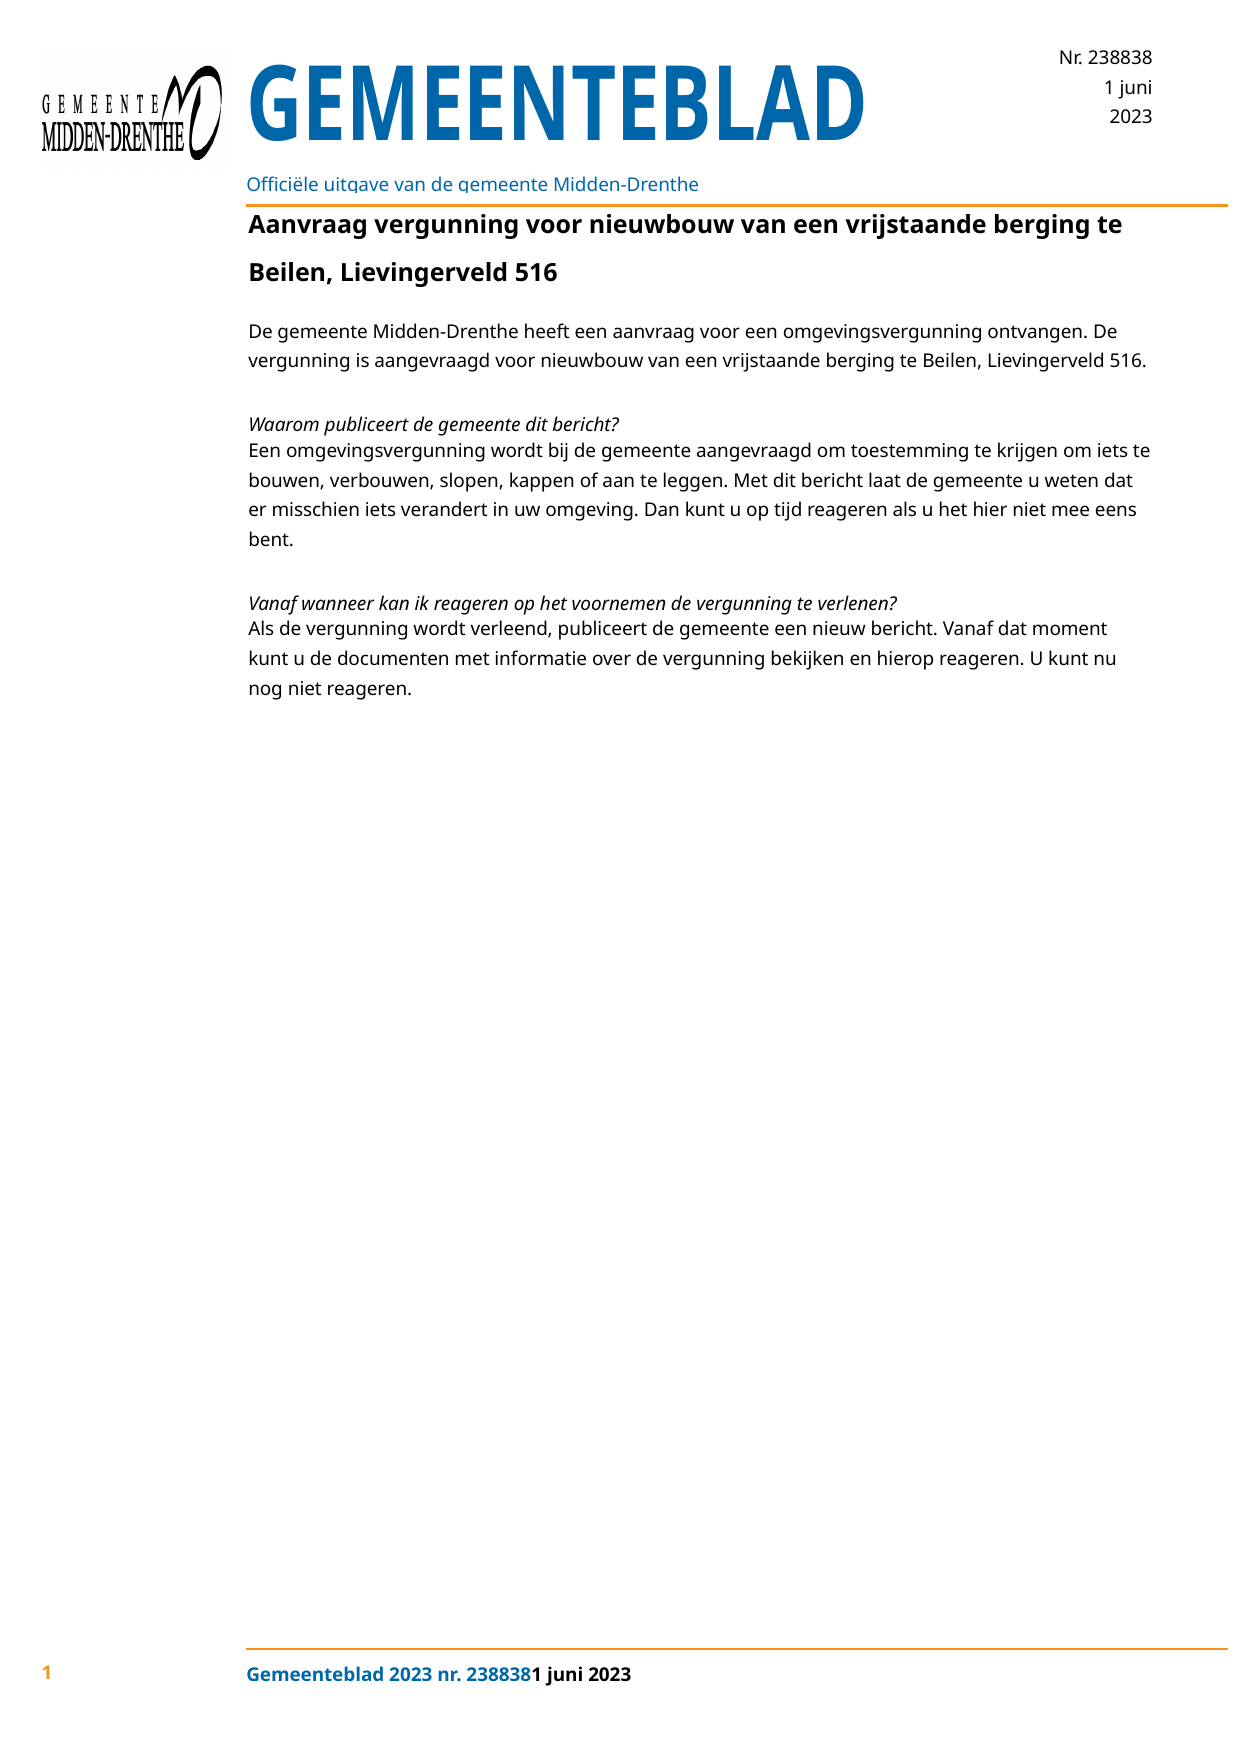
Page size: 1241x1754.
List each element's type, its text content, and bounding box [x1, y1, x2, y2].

text Vanaf wanneer kan ik reageren op het voornemen de vergunning te verlenen? [248, 590, 1152, 616]
text De gemeente Midden-Drenthe heeft een aanvraag voor een omgevingsvergunning ontvangen. De vergunning is aangevraagd voor nieuwbouw van een vrijstaande berging te Beilen, Lievingerveld 516. [248, 318, 1152, 373]
text Aanvraag vergunning voor nieuwbouw van een vrijstaande berging te Beilen, Lievingerveld 516 [248, 207, 1152, 288]
text Een omgevingsvergunning wordt bij de gemeente aangevraagd om toestemming te krijgen om iets te bouwen, verbouwen, slopen, kappen of aan te leggen. Met dit bericht laat de gemeente u weten dat er misschien iets verandert in uw omgeving. Dan kunt u op tijd reageren als u het hier niet mee eens bent. [248, 437, 1152, 552]
text Als de vergunning wordt verleend, publiceert de gemeente een nieuw bericht. Vanaf dat moment kunt u de documenten met informatie over de vergunning bekijken en hierop reageren. U kunt nu nog niet reageren. [248, 616, 1152, 701]
text Waarom publiceert de gemeente dit bericht? [248, 411, 1152, 437]
picture [41, 47, 231, 172]
